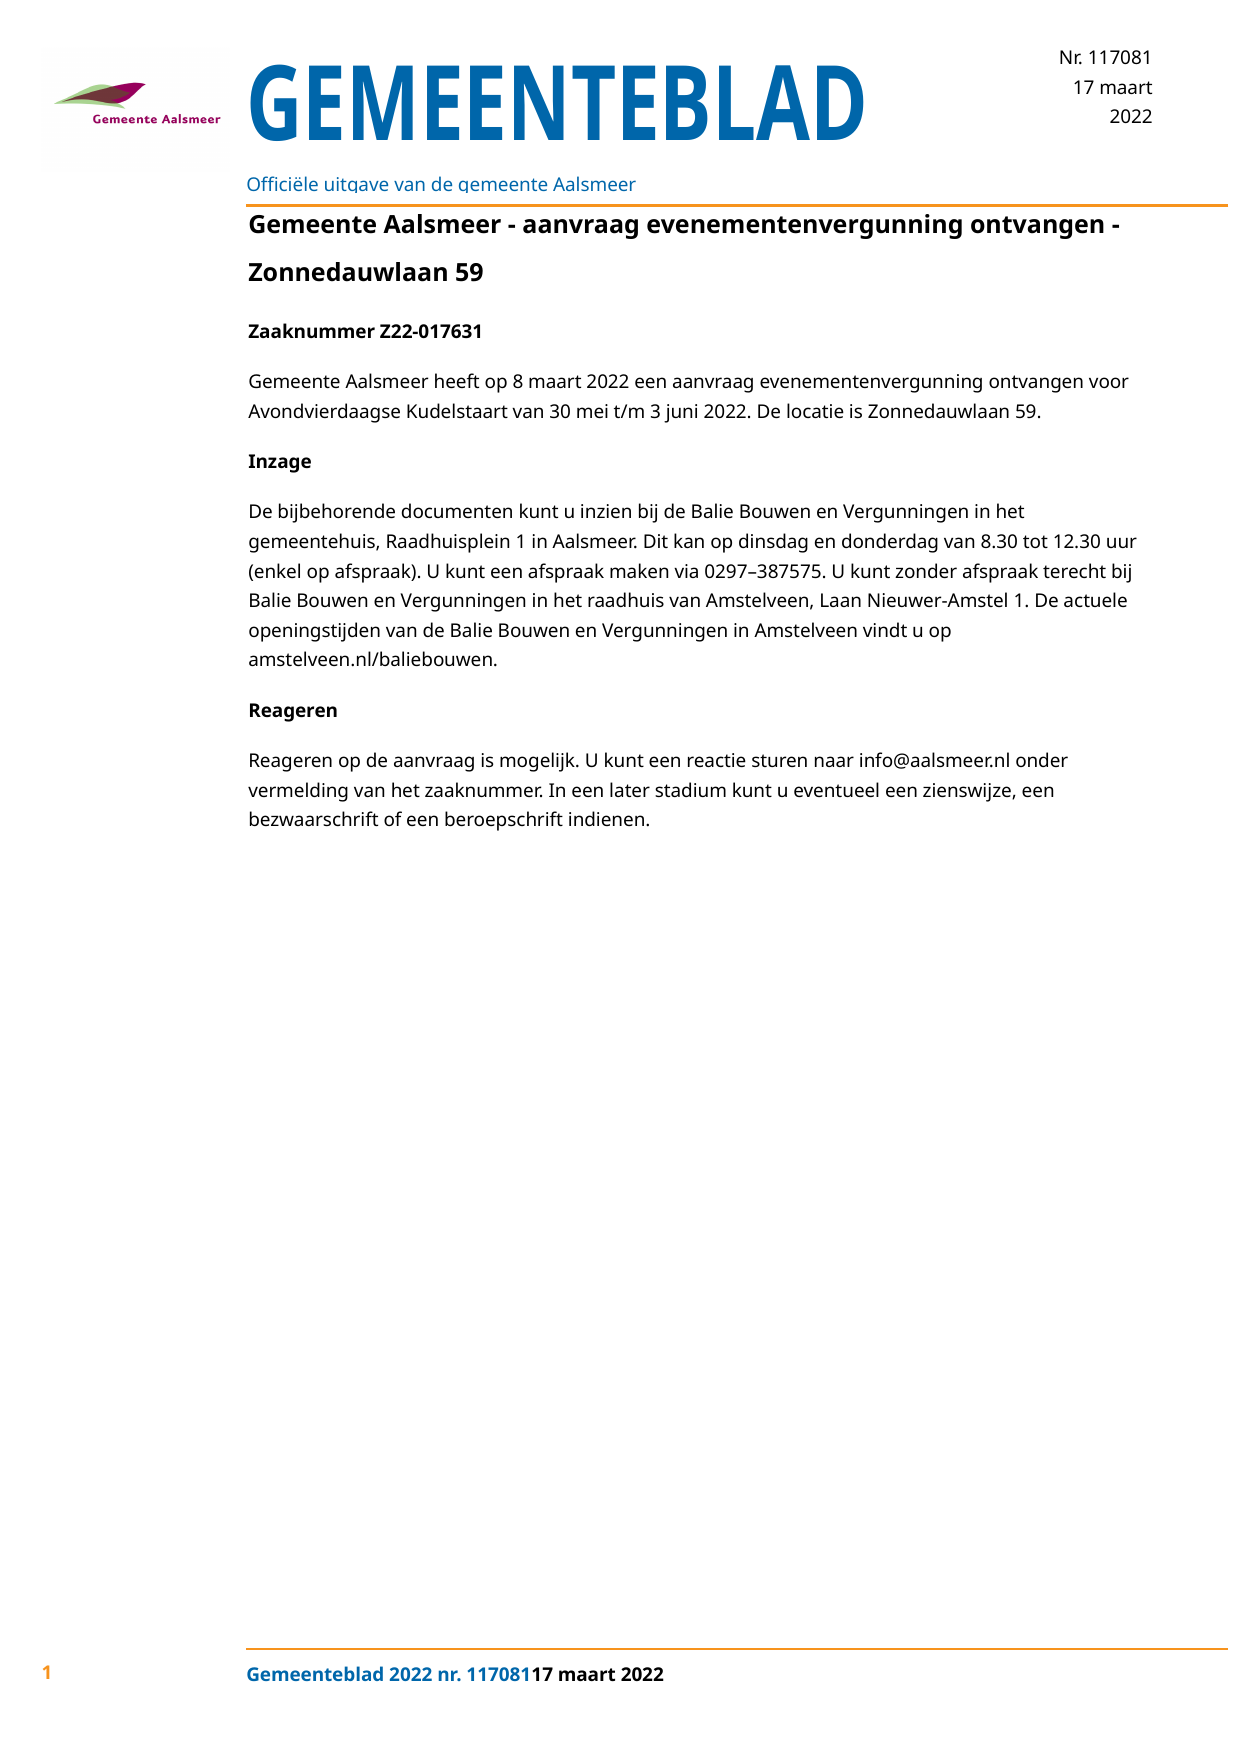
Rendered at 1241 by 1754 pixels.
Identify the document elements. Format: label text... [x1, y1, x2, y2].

text Gemeente Aalsmeer heeft op 8 maart 2022 een aanvraag evenementenvergunning ontvangen voor Avondvierdaagse Kudelstaart van 30 mei t/m 3 juni 2022. De locatie is Zonnedauwlaan 59. [248, 368, 1152, 424]
text Zaaknummer Z22-017631 [248, 318, 1152, 344]
text Reageren op de aanvraag is mogelijk. U kunt een reactie sturen naar info@aalsmeer.nl onder vermelding van het zaaknummer. In een later stadium kunt u eventueel een zienswijze, een bezwaarschrift of een beroepschrift indienen. [248, 747, 1152, 832]
picture [41, 47, 231, 172]
text Gemeente Aalsmeer - aanvraag evenementenvergunning ontvangen - Zonnedauwlaan 59 [248, 207, 1152, 288]
text Reageren [248, 697, 1152, 723]
text De bijbehorende documenten kunt u inzien bij de Balie Bouwen en Vergunningen in het gemeentehuis, Raadhuisplein 1 in Aalsmeer. Dit kan op dinsdag en donderdag van 8.30 tot 12.30 uur (enkel op afspraak). U kunt een afspraak maken via 0297–387575. U kunt zonder afspraak terecht bij Balie Bouwen en Vergunningen in het raadhuis van Amstelveen, Laan Nieuwer-Amstel 1. De actuele openingstijden van de Balie Bouwen en Vergunningen in Amstelveen vindt u op amstelveen.nl/baliebouwen. [248, 499, 1152, 672]
text Inzage [248, 448, 1152, 474]
